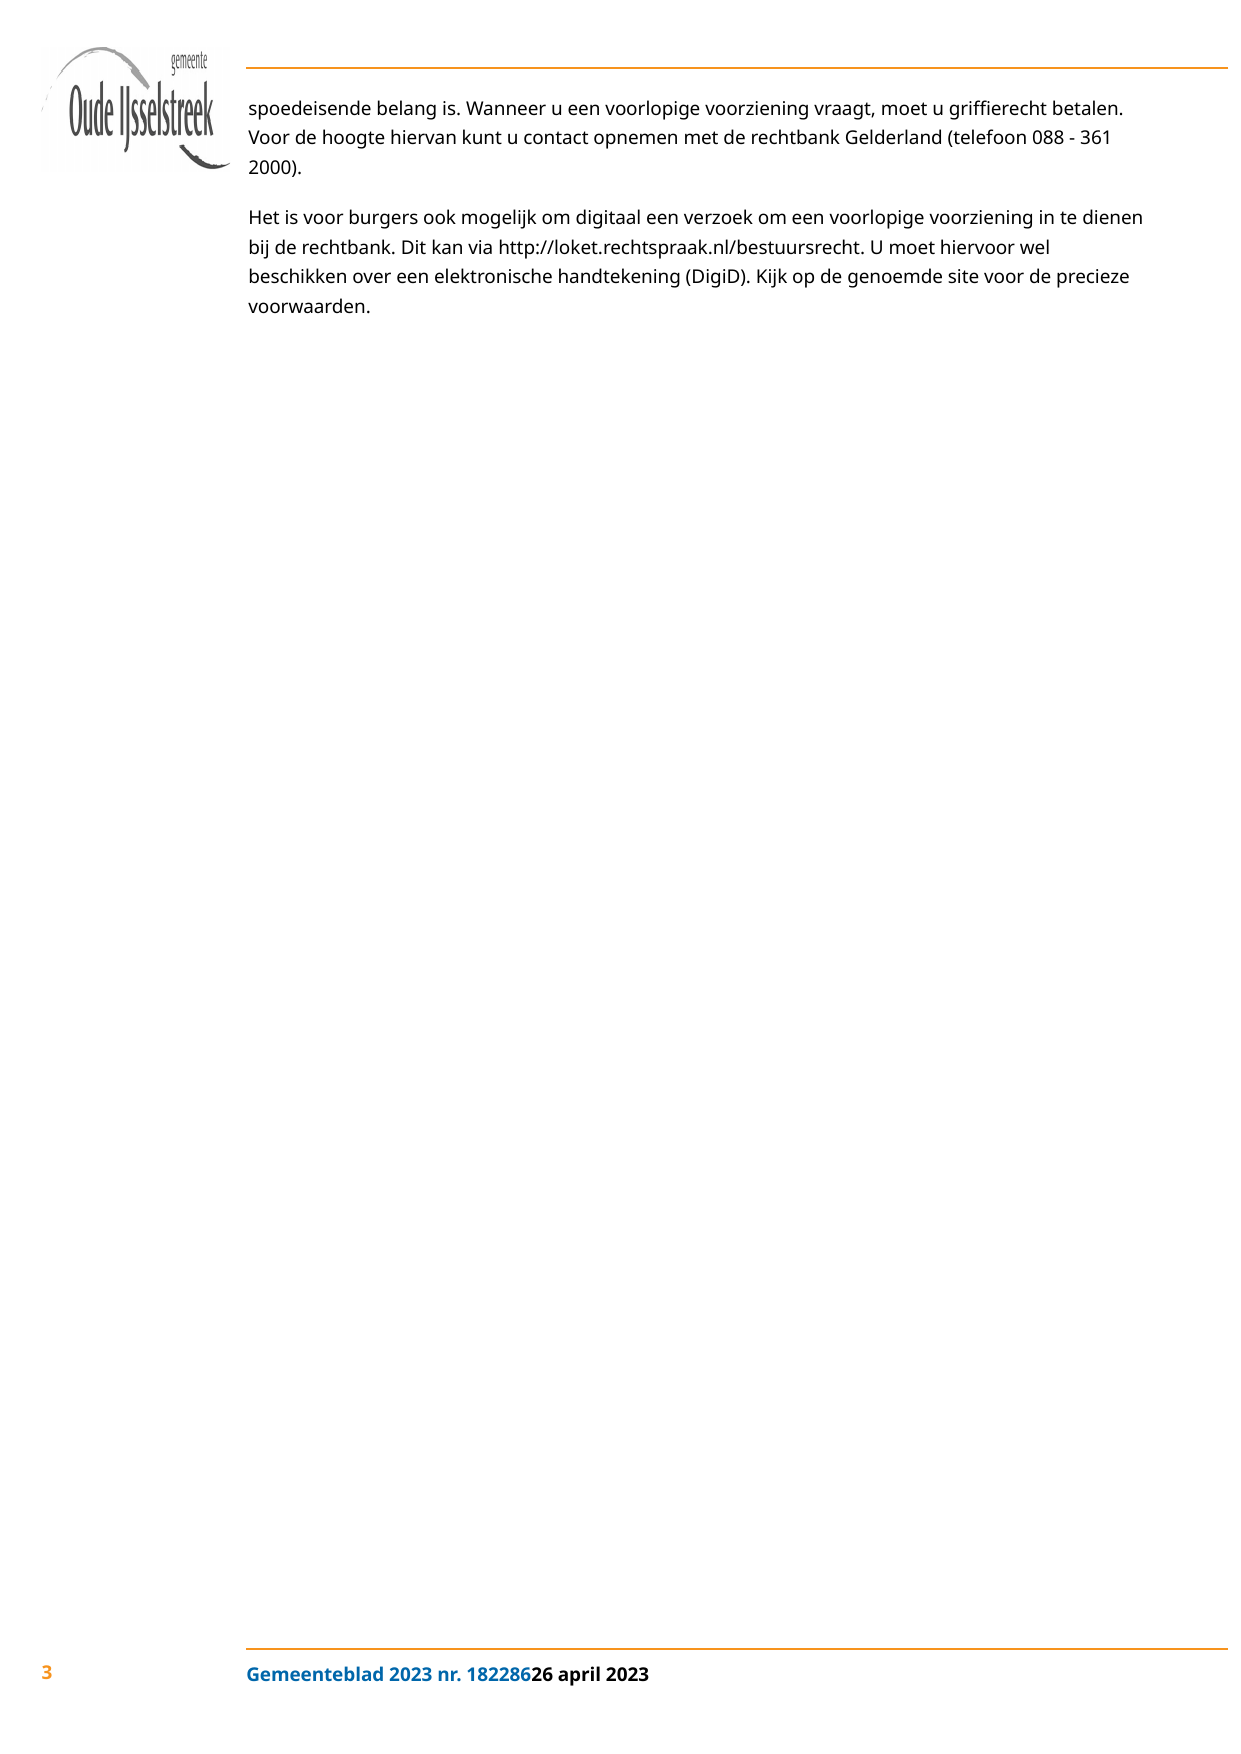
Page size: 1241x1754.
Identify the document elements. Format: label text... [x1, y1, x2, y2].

text Het is voor burgers ook mogelijk om digitaal een verzoek om een voorlopige voorziening in te dienen bij de rechtbank. Dit kan via http://loket.rechtspraak.nl/bestuursrecht. U moet hiervoor wel beschikken over een elektronische handtekening (DigiD). Kijk op de genoemde site voor de precieze voorwaarden. [248, 204, 1152, 319]
text spoedeisende belang is. Wanneer u een voorlopige voorziening vraagt, moet u griffierecht betalen. Voor de hoogte hiervan kunt u contact opnemen met de rechtbank Gelderland (telefoon 088 - 361 2000). [248, 95, 1152, 180]
picture [41, 47, 231, 172]
